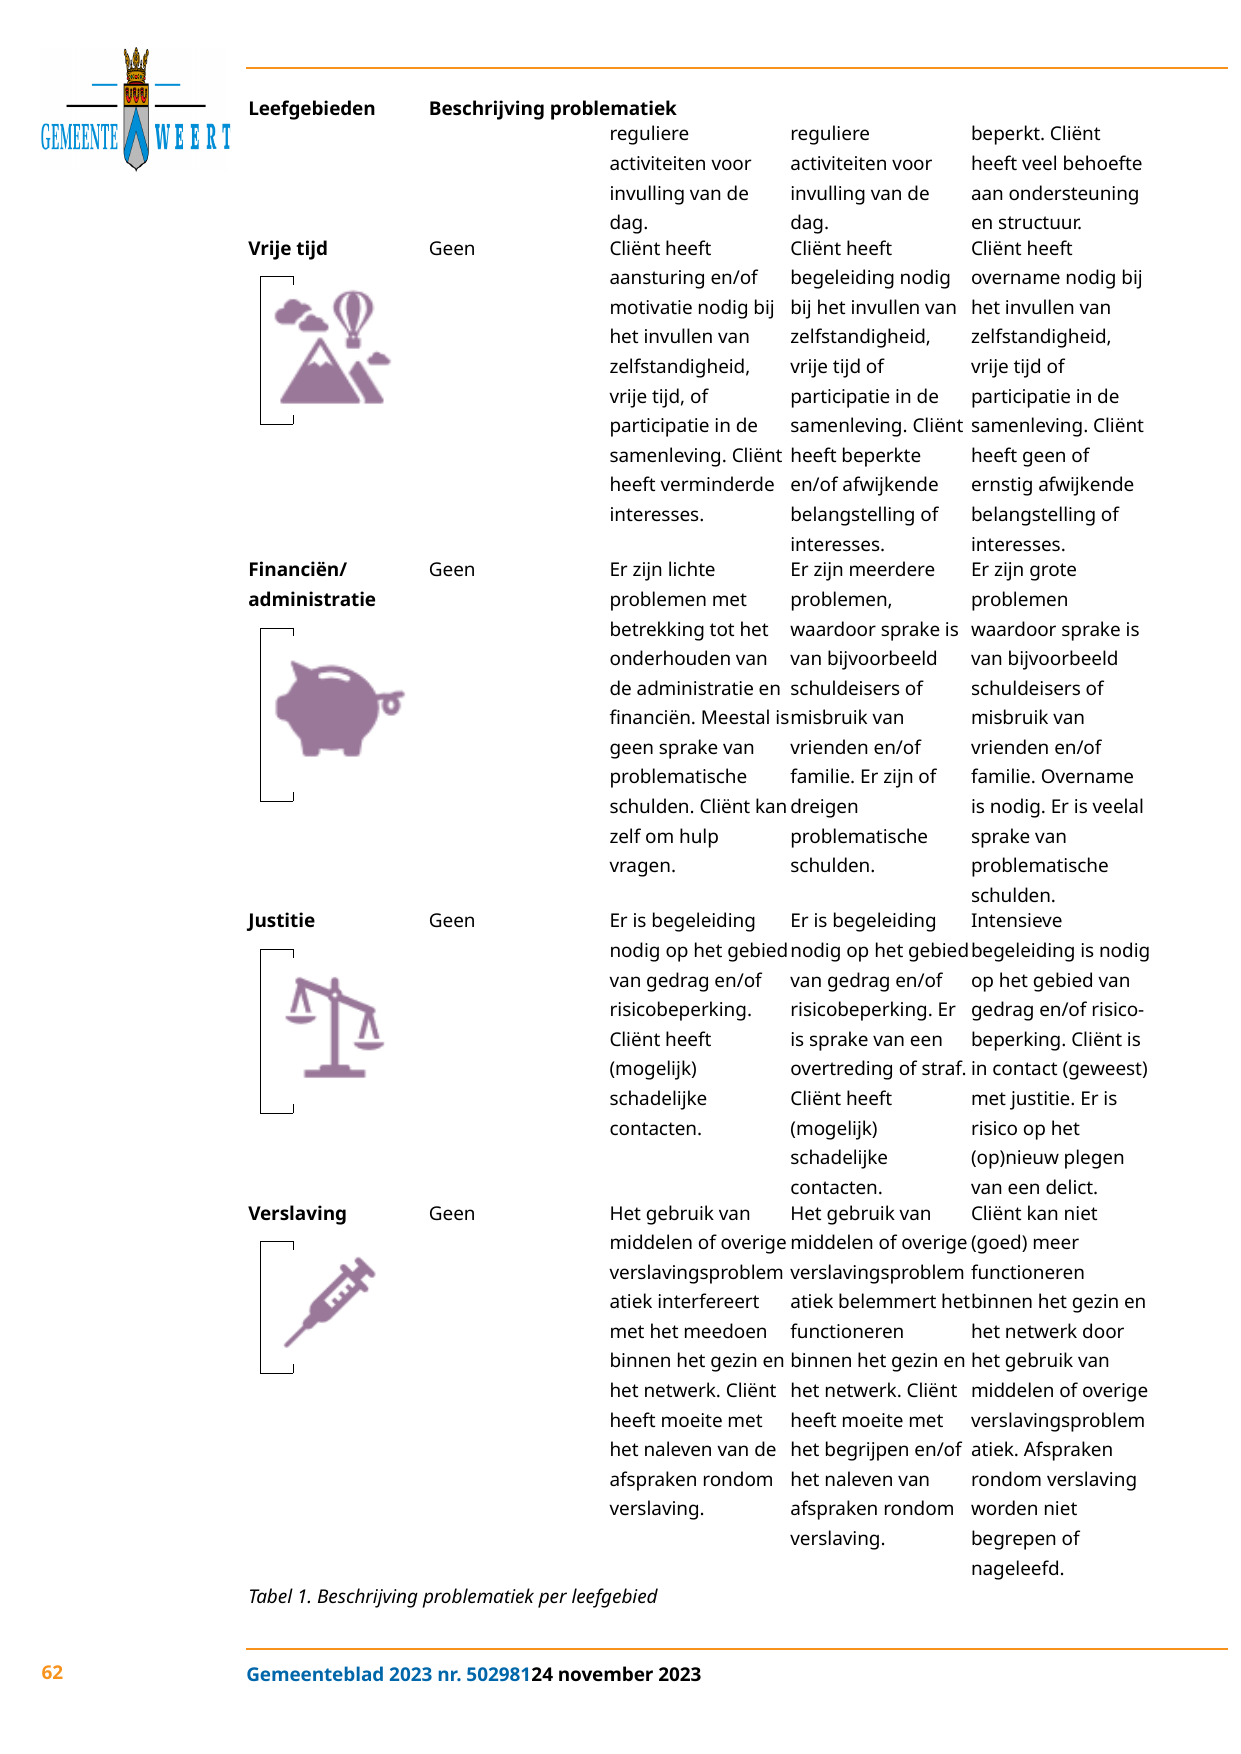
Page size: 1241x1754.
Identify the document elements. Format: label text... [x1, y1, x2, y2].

table_cell Cliënt heeft overname nodig bij het invullen van zelfstandigheid, vrije tijd of participatie in de samenleving. Cliënt heeft geen of ernstig afwijkende belangstelling of interesses. [971, 235, 1152, 557]
table_cell Justitie [248, 908, 429, 1200]
table_cell Financiën/administratie [248, 557, 429, 908]
table_cell Intensieve begeleiding is nodig op het gebied van gedrag en/of risico-beperking. Cliënt is in contact (geweest) met justitie. Er is risico op het (op)nieuw plegen van een delict. [971, 908, 1152, 1200]
table_cell Het gebruik van middelen of overige verslavingsproblematiek belemmert het functioneren binnen het gezin en het netwerk. Cliënt heeft moeite met het begrijpen en/of het naleven van afspraken rondom verslaving. [790, 1200, 971, 1580]
table_cell beperkt. Cliënt heeft veel behoefte aan ondersteuning en structuur. [971, 121, 1152, 235]
table_cell Er zijn meerdere problemen, waardoor sprake is van bijvoorbeeld schuldeisers of misbruik van vrienden en/of familie. Er zijn of dreigen problematische schulden. [790, 557, 971, 908]
picture [41, 47, 231, 172]
table_cell Cliënt heeft aansturing en/of motivatie nodig bij het invullen van zelfstandig­heid, vrije tijd, of participatie in de samenleving. Cliënt heeft verminderde interesses. [609, 235, 790, 557]
table_cell Het gebruik van middelen of overige verslavingsproblematiek interfereert met het meedoen binnen het gezin en het netwerk. Cliënt heeft moeite met het naleven van de afspraken rondom verslaving. [609, 1200, 790, 1580]
table_cell Er zijn lichte problemen met betrekking tot het onderhouden van de adminis­tratie en financiën. Meestal is geen sprake van problematische schulden. Cliënt kan zelf om hulp vragen. [609, 557, 790, 908]
table_cell [248, 121, 429, 235]
table_header Leefgebieden [248, 95, 429, 121]
picture [268, 1250, 417, 1364]
table_cell Geen [429, 235, 609, 557]
table_cell Cliënt kan niet (goed) meer functioneren binnen het gezin en het netwerk door het gebruik van middelen of overige verslavingsproblematiek. Afspraken rondom verslaving worden niet begrepen of nageleefd. [971, 1200, 1152, 1580]
picture [268, 636, 417, 792]
table_cell Er is begeleiding nodig op het gebied van gedrag en/of risicobeperking. Er is sprake van een overtreding of straf. Cliënt heeft (mogelijk) schadelijke contacten. [790, 908, 971, 1200]
table_cell Er zijn grote problemen waardoor sprake is van bijvoorbeeld schuldeisers of misbruik van vrienden en/of familie. Overname is nodig. Er is veelal sprake van problematische schulden. [971, 557, 1152, 908]
table_cell Er is begeleiding nodig op het gebied van gedrag en/of risicobeperking. Cliënt heeft (mogelijk) schadelijke contacten. [609, 908, 790, 1200]
table_header Beschrijving problematiek [429, 95, 1152, 121]
picture [268, 285, 417, 415]
table_cell Cliënt heeft begeleiding nodig bij het invullen van zelfstandigheid, vrije tijd of participatie in de samenleving. Cliënt heeft beperkte en/of afwijkende belangstelling of interesses. [790, 235, 971, 557]
table_cell reguliere activiteiten voor invulling van de dag. [790, 121, 971, 235]
table_cell Geen [429, 1200, 609, 1580]
table_cell [429, 121, 609, 235]
table_cell reguliere activiteiten voor invulling van de dag. [609, 121, 790, 235]
table_cell Verslaving [248, 1200, 429, 1580]
text Tabel 1. Beschrijving problematiek per leefgebied [248, 1584, 1152, 1609]
table_cell Vrije tijd [248, 235, 429, 557]
table_cell Geen [429, 557, 609, 908]
table_cell Geen [429, 908, 609, 1200]
picture [268, 958, 417, 1104]
